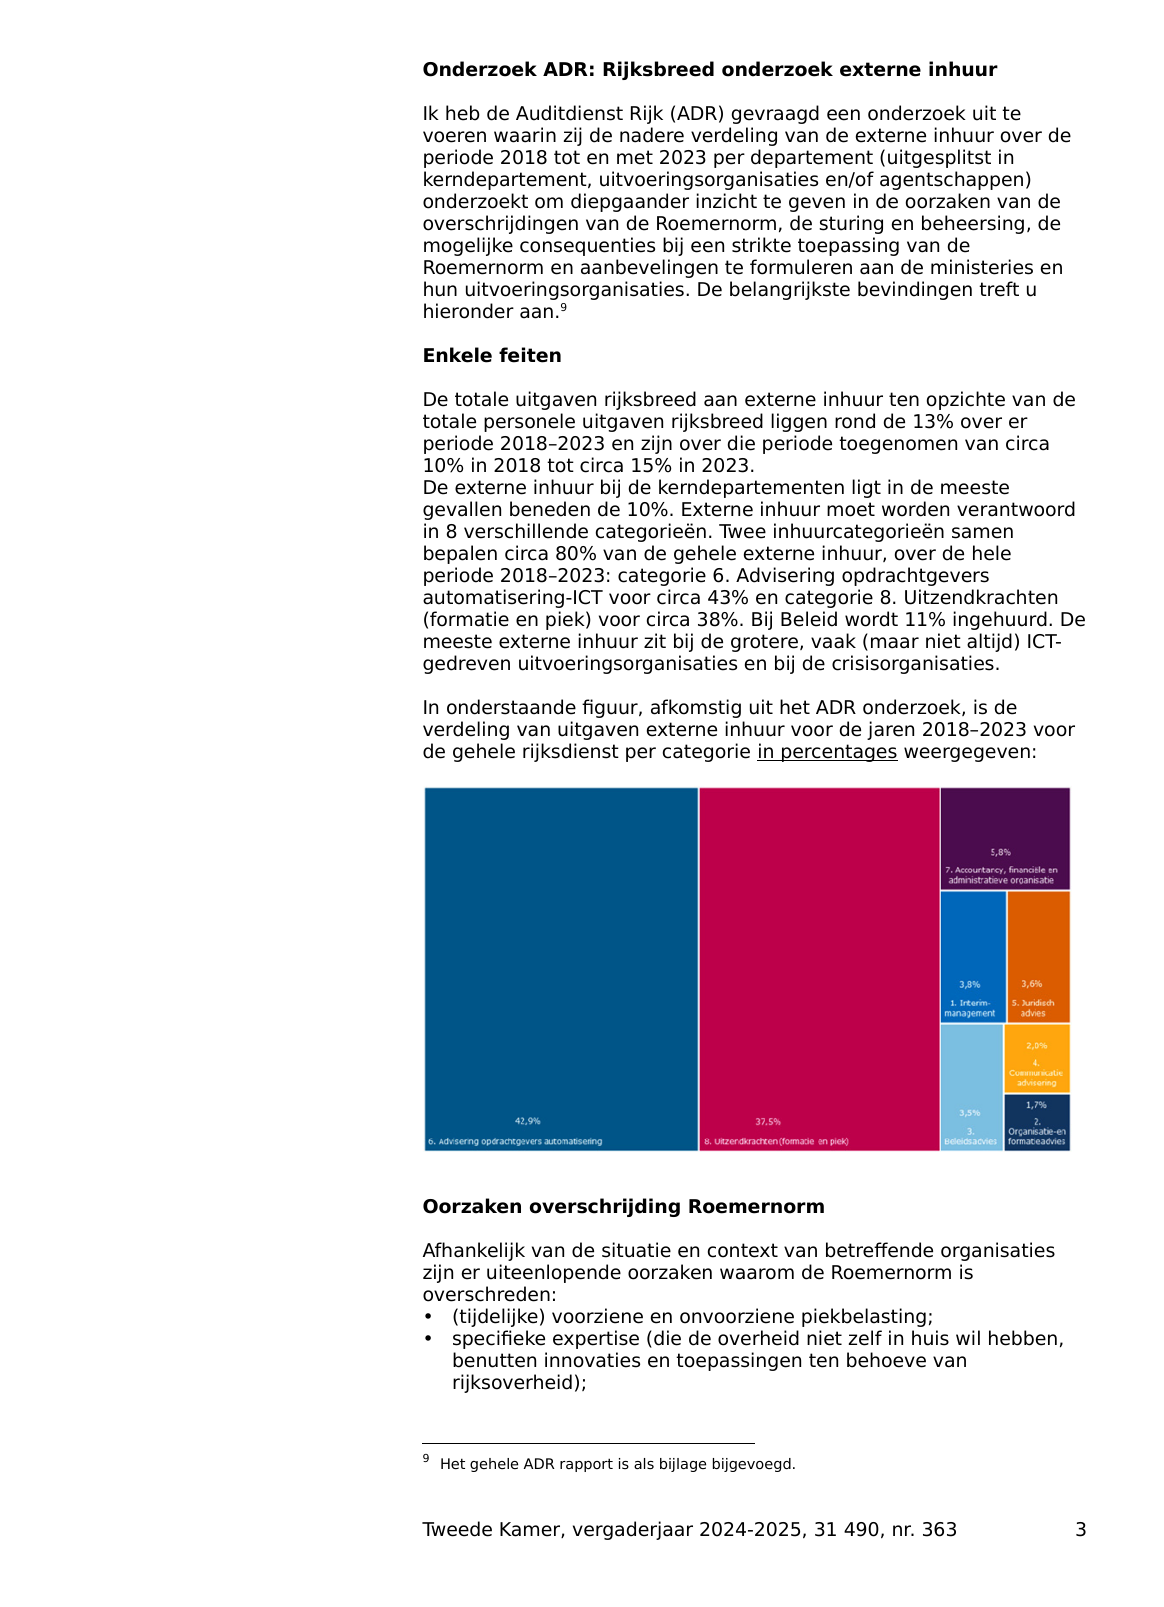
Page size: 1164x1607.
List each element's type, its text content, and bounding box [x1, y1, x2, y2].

subtitle Oorzaken overschrijding Roemernorm [422, 1196, 1087, 1218]
text Ik heb de Auditdienst Rijk (ADR) gevraagd een onderzoek uit te voeren waarin zij de nadere verdeling van de externe inhuur over de periode 2018 tot en met 2023 per departement (uitgesplitst in kerndepartement, uitvoeringsorganisaties en/of agentschappen) onderzoekt om diepgaander inzicht te geven in de oorzaken van de overschrijdingen van de Roemernorm, de sturing en beheersing, de mogelijke consequenties bij een strikte toepassing van de Roemernorm en aanbevelingen te formuleren aan de ministeries en hun uitvoeringsorganisaties. De belangrijkste bevindingen treft u hieronder aan. [422, 103, 1087, 323]
subtitle Onderzoek ADR: Rijksbreed onderzoek externe inhuur [422, 59, 1087, 81]
subtitle Enkele feiten [422, 345, 1087, 367]
text De externe inhuur bij de kerndepartementen ligt in de meeste gevallen beneden de 10%. Externe inhuur moet worden verantwoord in 8 verschillende categorieën. Twee inhuurcategorieën samen bepalen circa 80% van de gehele externe inhuur, over de hele periode 2018–2023: categorie 6. Advisering opdrachtgevers automatisering-ICT voor circa 43% en categorie 8. Uitzendkrachten (formatie en piek) voor circa 38%. Bij Beleid wordt 11% ingehuurd. De meeste externe inhuur zit bij de grotere, vaak (maar niet altijd) ICT-gedreven uitvoeringsorganisaties en bij de crisisorganisaties. [422, 477, 1087, 675]
text Het gehele ADR rapport is als bijlage bijgevoegd. [422, 1452, 1087, 1474]
text De totale uitgaven rijksbreed aan externe inhuur ten opzichte van de totale personele uitgaven rijksbreed liggen rond de 13% over er periode 2018–2023 en zijn over die periode toegenomen van circa 10% in 2018 tot circa 15% in 2023. [422, 389, 1087, 477]
text • (tijdelijke) voorziene en onvoorziene piekbelasting; [422, 1306, 1087, 1328]
text • specifieke expertise (die de overheid niet zelf in huis wil hebben, benutten innovaties en toepassingen ten behoeve van rijksoverheid); [422, 1328, 1087, 1394]
text In onderstaande figuur, afkomstig uit het ADR onderzoek, is de verdeling van uitgaven externe inhuur voor de jaren 2018–2023 voor de gehele rijksdienst per categorie in percentages weergegeven: [422, 697, 1087, 763]
picture [422, 785, 1072, 1152]
text Afhankelijk van de situatie en context van betreffende organisaties zijn er uiteenlopende oorzaken waarom de Roemernorm is overschreden: [422, 1240, 1087, 1306]
